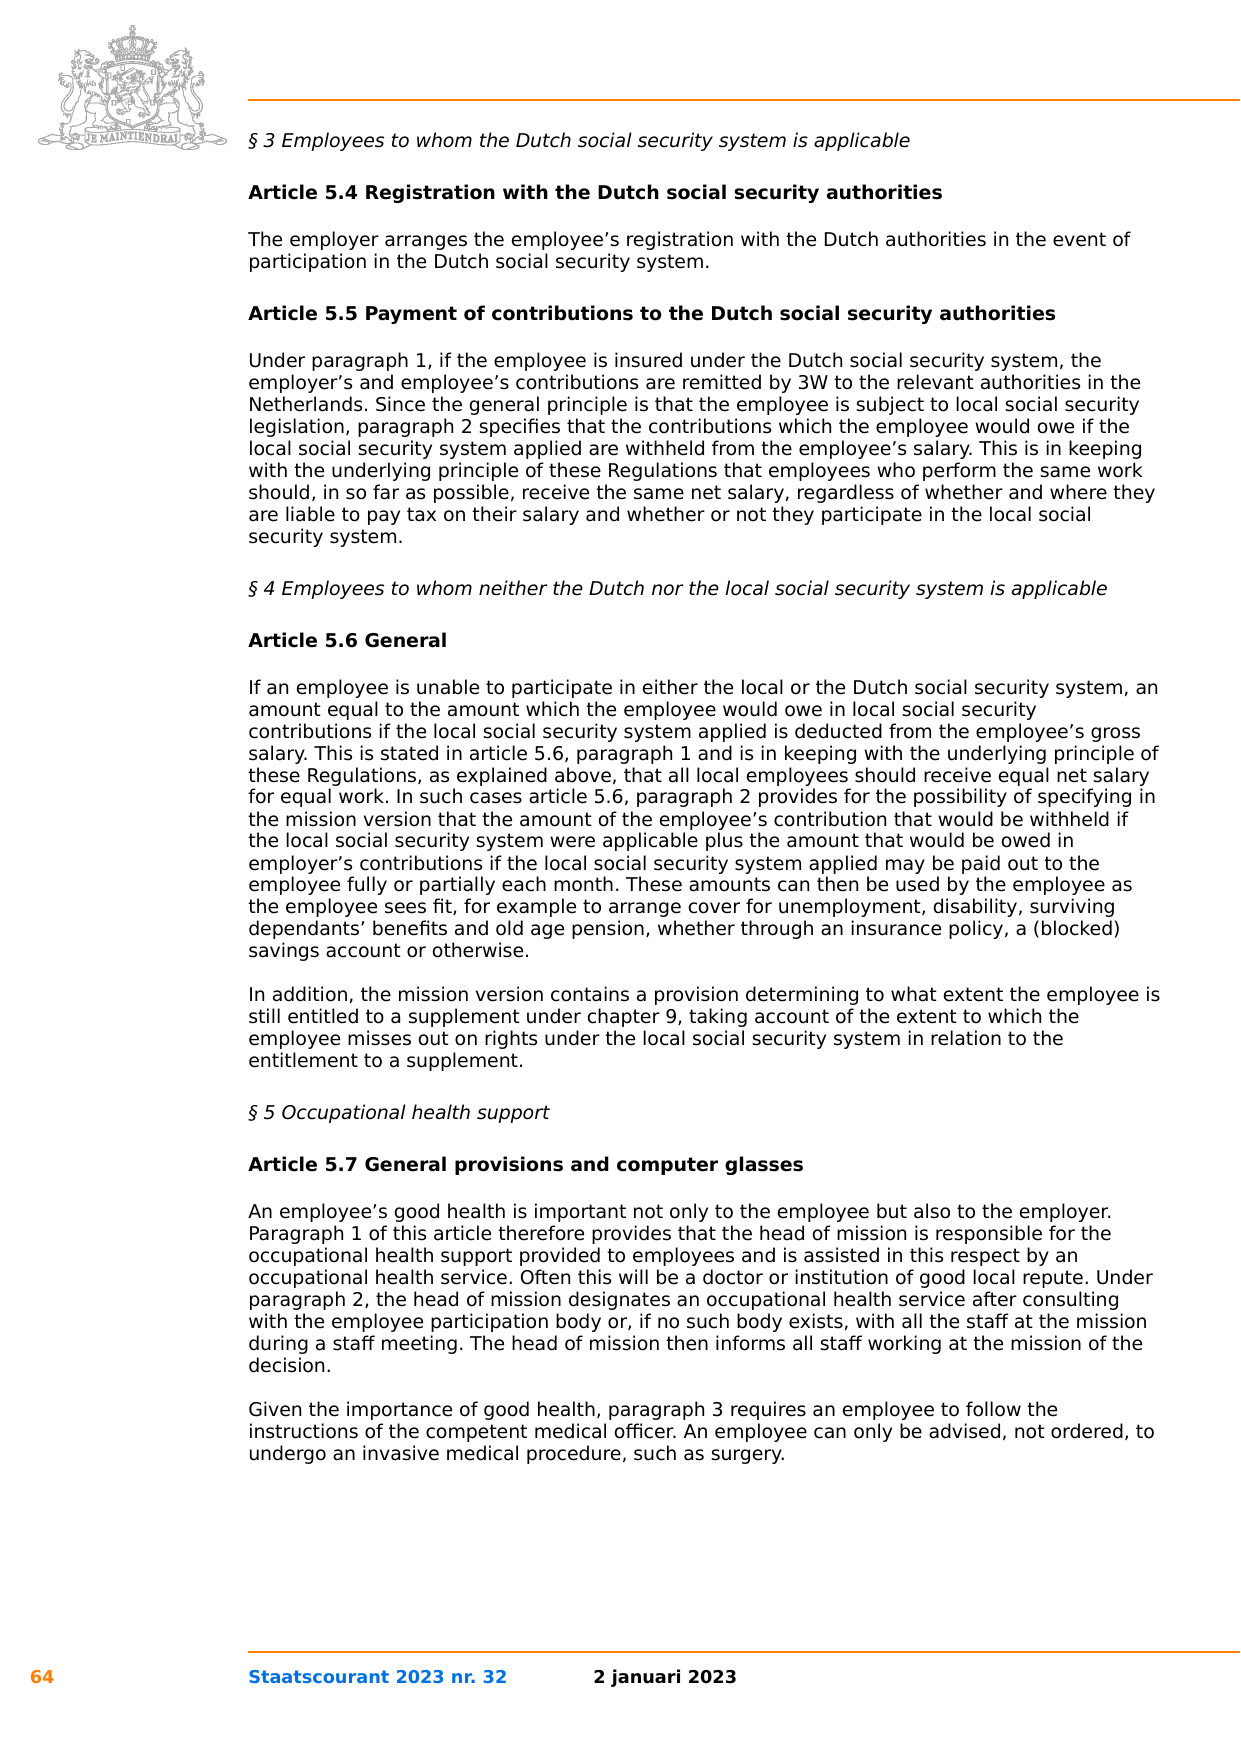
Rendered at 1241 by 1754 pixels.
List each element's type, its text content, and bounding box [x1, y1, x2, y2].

text An employee’s good health is important not only to the employee but also to the employer. Paragraph 1 of this article therefore provides that the head of mission is responsible for the occupational health support provided to employees and is assisted in this respect by an occupational health service. Often this will be a doctor or institution of good local repute. Under paragraph 2, the head of mission designates an occupational health service after consulting with the employee participation body or, if no such body exists, with all the staff at the mission during a staff meeting. The head of mission then informs all staff working at the mission of the decision. [248, 1201, 1163, 1377]
subtitle Article 5.5 Payment of contributions to the Dutch social security authorities [248, 303, 1163, 325]
text Given the importance of good health, paragraph 3 requires an employee to follow the instructions of the competent medical officer. An employee can only be advised, not ordered, to undergo an invasive medical procedure, such as surgery. [248, 1399, 1163, 1465]
text Under paragraph 1, if the employee is insured under the Dutch social security system, the employer’s and employee’s contributions are remitted by 3W to the relevant authorities in the Netherlands. Since the general principle is that the employee is subject to local social security legislation, paragraph 2 specifies that the contributions which the employee would owe if the local social security system applied are withheld from the employee’s salary. This is in keeping with the underlying principle of these Regulations that employees who perform the same work should, in so far as possible, receive the same net salary, regardless of whether and where they are liable to pay tax on their salary and whether or not they participate in the local social security system. [248, 350, 1163, 548]
subtitle § 5 Occupational health support [248, 1102, 1163, 1124]
subtitle § 3 Employees to whom the Dutch social security system is applicable [248, 130, 1163, 152]
subtitle § 4 Employees to whom neither the Dutch nor the local social security system is applicable [248, 578, 1163, 599]
picture [38, 25, 227, 150]
subtitle Article 5.4 Registration with the Dutch social security authorities [248, 182, 1163, 204]
subtitle Article 5.7 General provisions and computer glasses [248, 1154, 1163, 1176]
subtitle Article 5.6 General [248, 629, 1163, 652]
text If an employee is unable to participate in either the local or the Dutch social security system, an amount equal to the amount which the employee would owe in local social security contributions if the local social security system applied is deducted from the employee’s gross salary. This is stated in article 5.6, paragraph 1 and is in keeping with the underlying principle of these Regulations, as explained above, that all local employees should receive equal net salary for equal work. In such cases article 5.6, paragraph 2 provides for the possibility of specifying in the mission version that the amount of the employee’s contribution that would be withheld if the local social security system were applicable plus the amount that would be owed in employer’s contributions if the local social security system applied may be paid out to the employee fully or partially each month. These amounts can then be used by the employee as the employee sees fit, for example to arrange cover for unemployment, disability, surviving dependants’ benefits and old age pension, whether through an insurance policy, a (blocked) savings account or otherwise. [248, 677, 1163, 962]
text In addition, the mission version contains a provision determining to what extent the employee is still entitled to a supplement under chapter 9, taking account of the extent to which the employee misses out on rights under the local social security system in relation to the entitlement to a supplement. [248, 984, 1163, 1072]
text The employer arranges the employee’s registration with the Dutch authorities in the event of participation in the Dutch social security system. [248, 229, 1163, 273]
